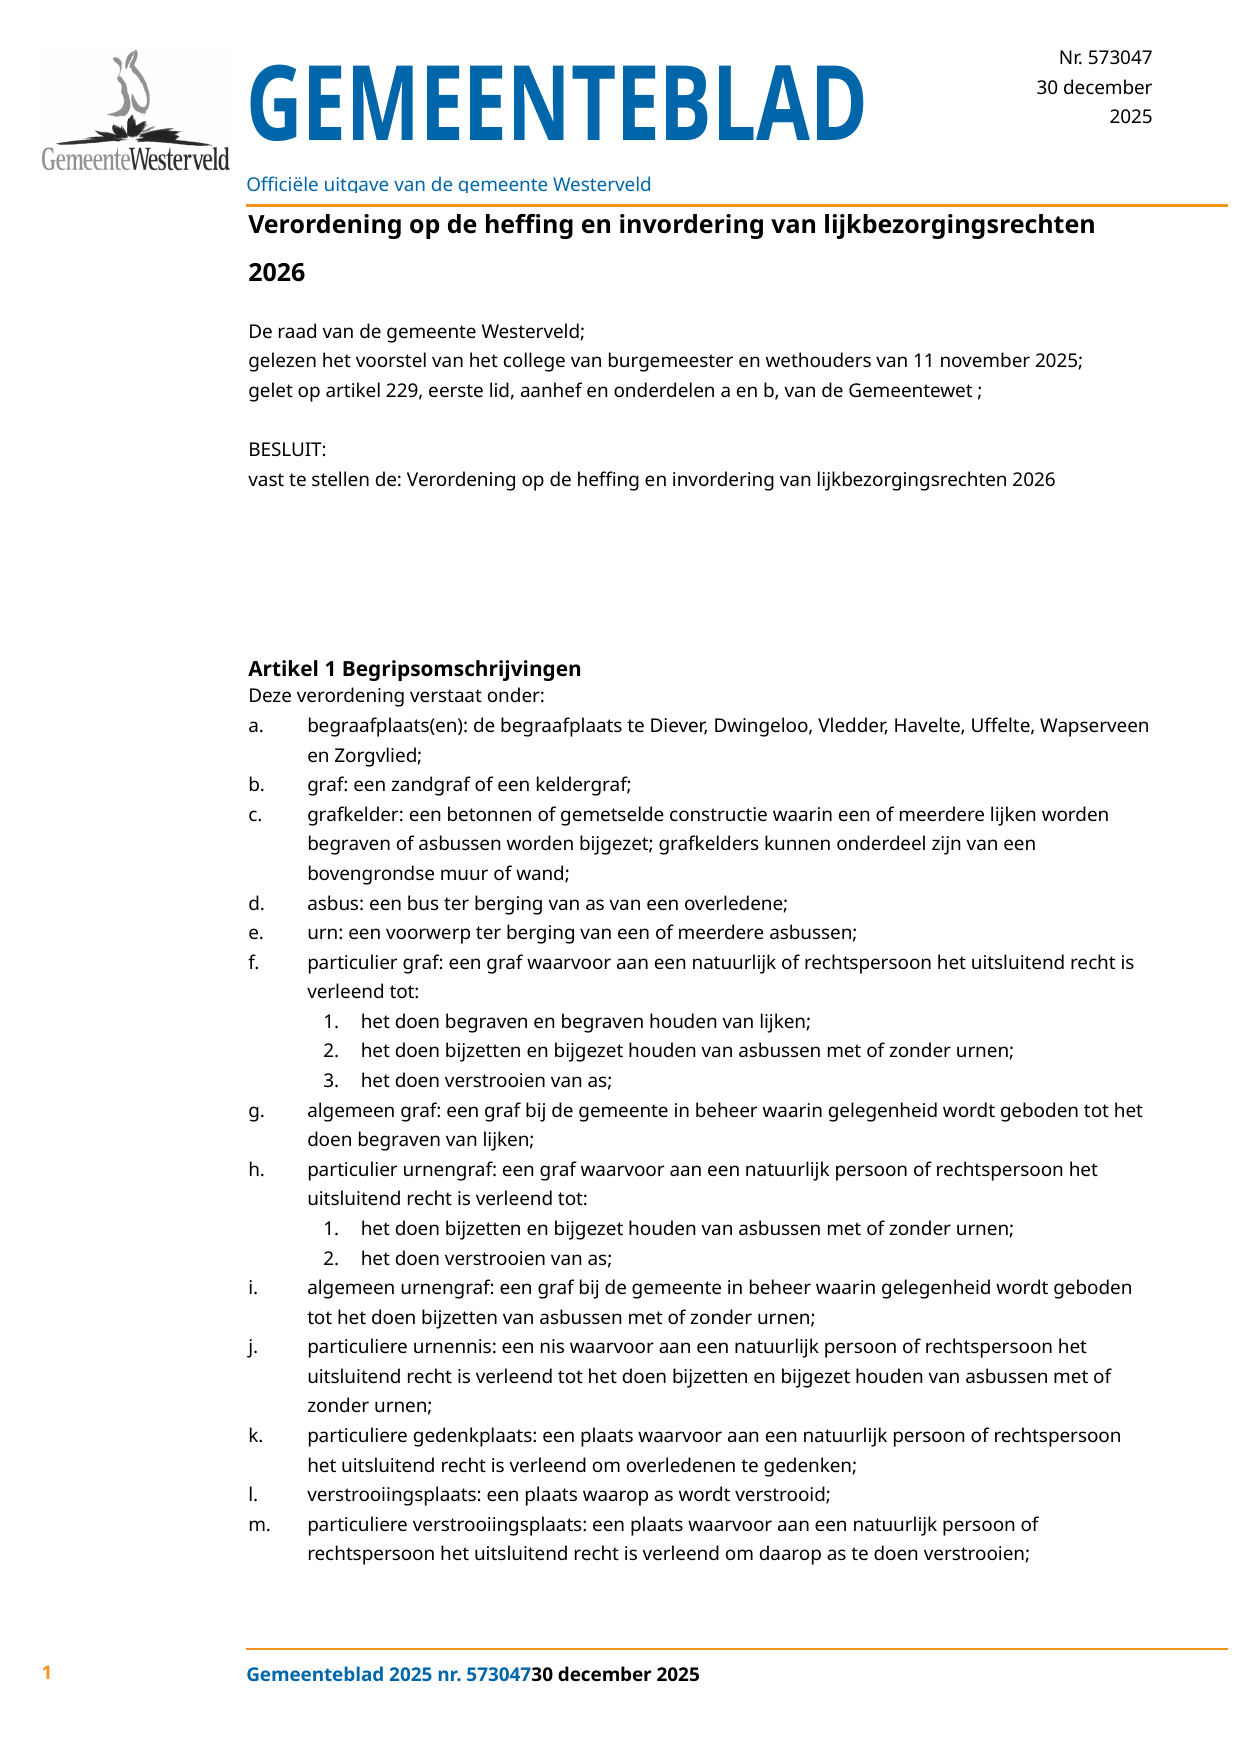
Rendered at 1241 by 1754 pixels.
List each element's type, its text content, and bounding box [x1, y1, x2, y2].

list het doen bijzetten en bijgezet houden van asbussen met of zonder urnen; [323, 1215, 1152, 1241]
list particuliere urnennis: een nis waarvoor aan een natuurlijk persoon of rechtspersoon het uitsluitend recht is verleend tot het doen bijzetten en bijgezet houden van asbussen met of zonder urnen; [248, 1333, 1152, 1418]
list het doen begraven en begraven houden van lijken; [323, 1008, 1152, 1034]
text vast te stellen de: Verordening op de heffing en invordering van lijkbezorgingsrechten 2026 [248, 466, 1152, 492]
text gelet op artikel 229, eerste lid, aanhef en onderdelen a en b, van de Gemeentewet ; [248, 377, 1152, 403]
text Deze verordening verstaat onder: [248, 683, 1152, 708]
list graf: een zandgraf of een keldergraf; [248, 771, 1152, 797]
text Artikel 1 Begripsomschrijvingen [248, 654, 1152, 683]
list urn: een voorwerp ter berging van een of meerdere asbussen; [248, 919, 1152, 945]
list particulier graf: een graf waarvoor aan een natuurlijk of rechtspersoon het uitsluitend recht is verleend tot: [248, 949, 1152, 1004]
list particuliere gedenkplaats: een plaats waarvoor aan een natuurlijk persoon of rechtspersoon het uitsluitend recht is verleend om overledenen te gedenken; [248, 1422, 1152, 1478]
picture [41, 47, 231, 172]
list het doen verstrooien van as; [323, 1245, 1152, 1271]
list algemeen graf: een graf bij de gemeente in beheer waarin gelegenheid wordt geboden tot het doen begraven van lijken; [248, 1097, 1152, 1152]
list particuliere verstrooiingsplaats: een plaats waarvoor aan een natuurlijk persoon of rechtspersoon het uitsluitend recht is verleend om daarop as te doen verstrooien; [248, 1511, 1152, 1566]
list grafkelder: een betonnen of gemetselde constructie waarin een of meerdere lijken worden begraven of asbussen worden bijgezet; grafkelders kunnen onderdeel zijn van een bovengrondse muur of wand; [248, 801, 1152, 886]
text gelezen het voorstel van het college van burgemeester en wethouders van 11 november 2025; [248, 347, 1152, 373]
list het doen verstrooien van as; [323, 1067, 1152, 1093]
list begraafplaats(en): de begraafplaats te Diever, Dwingeloo, Vledder, Havelte, Uffelte, Wapserveen en Zorgvlied; [248, 712, 1152, 768]
list verstrooiingsplaats: een plaats waarop as wordt verstrooid; [248, 1481, 1152, 1507]
list algemeen urnengraf: een graf bij de gemeente in beheer waarin gelegenheid wordt geboden tot het doen bijzetten van asbussen met of zonder urnen; [248, 1274, 1152, 1330]
text BESLUIT: [248, 436, 1152, 462]
list asbus: een bus ter berging van as van een overledene; [248, 890, 1152, 916]
list het doen bijzetten en bijgezet houden van asbussen met of zonder urnen; [323, 1038, 1152, 1063]
text De raad van de gemeente Westerveld; [248, 318, 1152, 344]
list particulier urnengraf: een graf waarvoor aan een natuurlijk persoon of rechtspersoon het uitsluitend recht is verleend tot: [248, 1156, 1152, 1211]
text Verordening op de heffing en invordering van lijkbezorgingsrechten 2026 [248, 207, 1152, 288]
